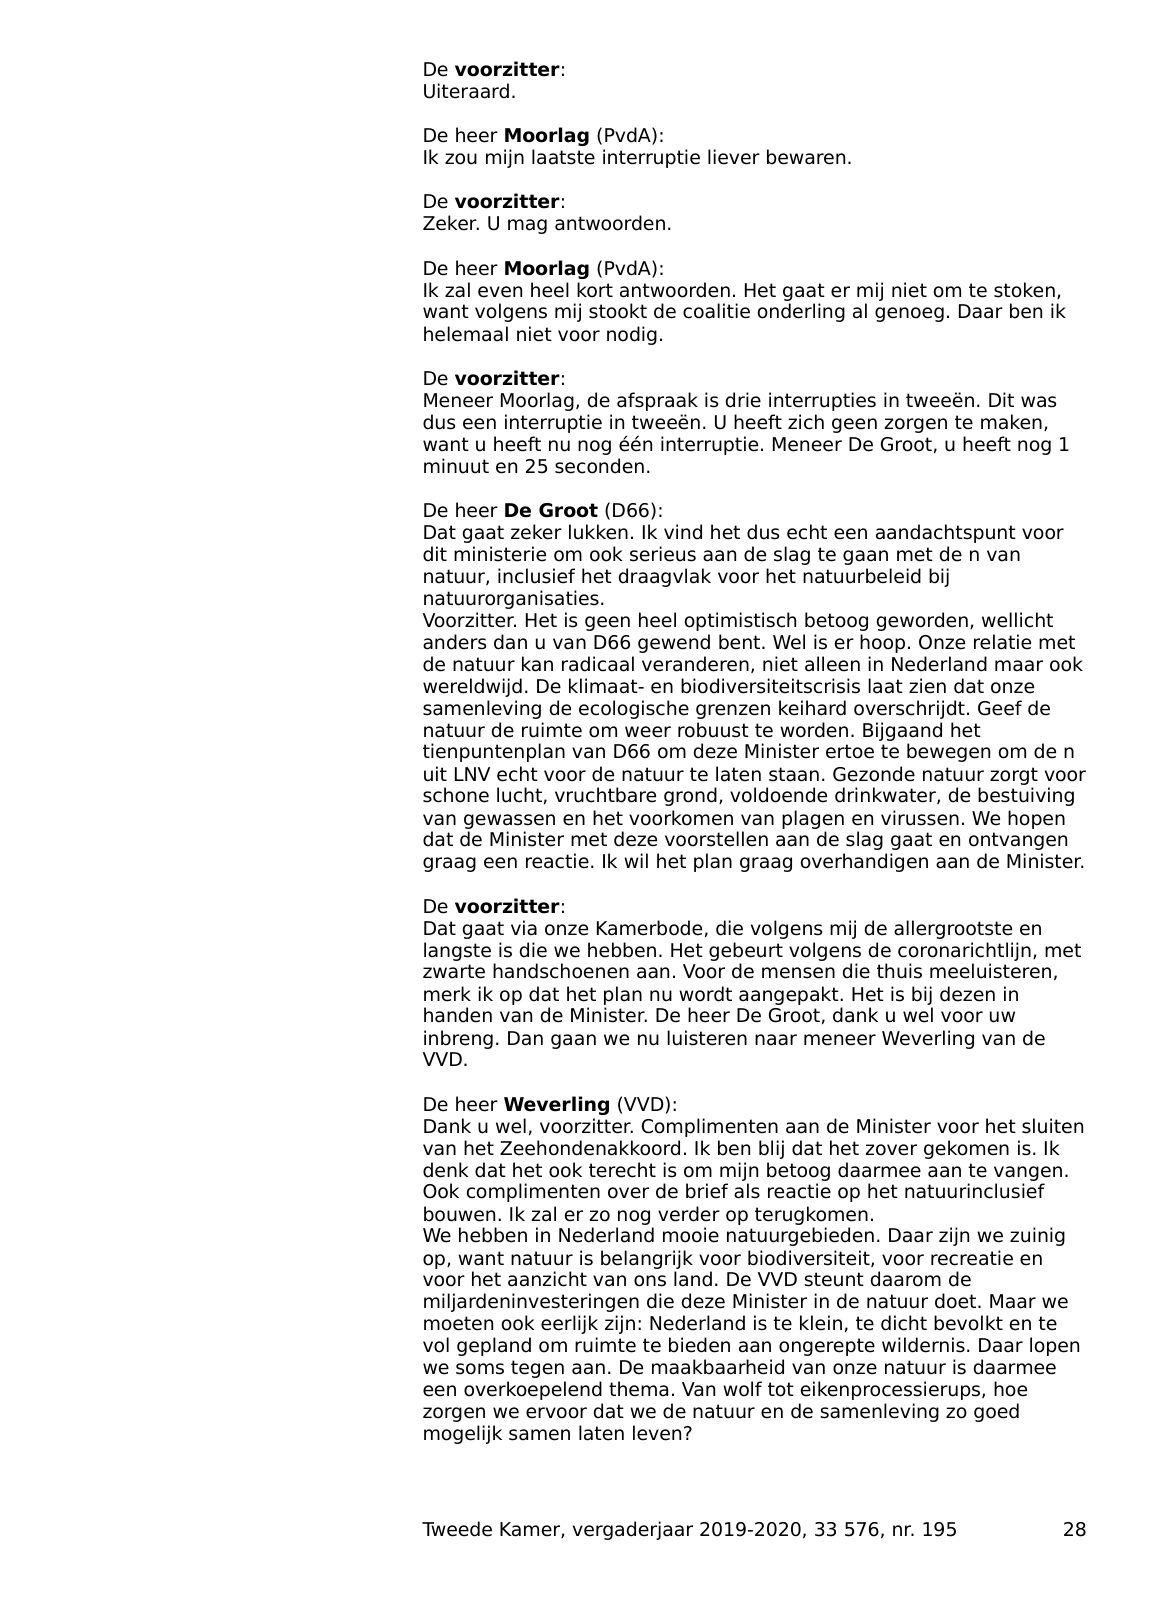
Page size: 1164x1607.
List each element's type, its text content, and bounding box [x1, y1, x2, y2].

text Uiteraard. [422, 81, 1087, 103]
text Dank u wel, voorzitter. Complimenten aan de Minister voor het sluiten van het Zeehondenakkoord. Ik ben blij dat het zover gekomen is. Ik denk dat het ook terecht is om mijn betoog daarmee aan te vangen. Ook complimenten over de brief als reactie op het natuurinclusief bouwen. Ik zal er zo nog verder op terugkomen. [422, 1116, 1087, 1225]
text We hebben in Nederland mooie natuurgebieden. Daar zijn we zuinig op, want natuur is belangrijk voor biodiversiteit, voor recreatie en voor het aanzicht van ons land. De VVD steunt daarom de miljardeninvesteringen die deze Minister in de natuur doet. Maar we moeten ook eerlijk zijn: Nederland is te klein, te dicht bevolkt en te vol gepland om ruimte te bieden aan ongerepte wildernis. Daar lopen we soms tegen aan. De maakbaarheid van onze natuur is daarmee een overkoepelend thema. Van wolf tot eikenprocessierups, hoe zorgen we ervoor dat we de natuur en de samenleving zo goed mogelijk samen laten leven? [422, 1225, 1087, 1445]
text De heer De Groot (D66): [422, 500, 1087, 522]
text Meneer Moorlag, de afspraak is drie interrupties in tweeën. Dit was dus een interruptie in tweeën. U heeft zich geen zorgen te maken, want u heeft nu nog één interruptie. Meneer De Groot, u heeft nog 1 minuut en 25 seconden. [422, 389, 1087, 477]
text Ik zou mijn laatste interruptie liever bewaren. [422, 147, 1087, 169]
text Ik zal even heel kort antwoorden. Het gaat er mij niet om te stoken, want volgens mij stookt de coalitie onderling al genoeg. Daar ben ik helemaal niet voor nodig. [422, 279, 1087, 345]
text De heer Moorlag (PvdA): [422, 257, 1087, 279]
text Voorzitter. Het is geen heel optimistisch betoog geworden, wellicht anders dan u van D66 gewend bent. Wel is er hoop. Onze relatie met de natuur kan radicaal veranderen, niet alleen in Nederland maar ook wereldwijd. De klimaat- en biodiversiteitscrisis laat zien dat onze samenleving de ecologische grenzen keihard overschrijdt. Geef de natuur de ruimte om weer robuust te worden. Bijgaand het tienpuntenplan van D66 om deze Minister ertoe te bewegen om de n uit LNV echt voor de natuur te laten staan. Gezonde natuur zorgt voor schone lucht, vruchtbare grond, voldoende drinkwater, de bestuiving van gewassen en het voorkomen van plagen en virussen. We hopen dat de Minister met deze voorstellen aan de slag gaat en ontvangen graag een reactie. Ik wil het plan graag overhandigen aan de Minister. [422, 609, 1087, 873]
text De heer Moorlag (PvdA): [422, 125, 1087, 147]
text De voorzitter: [422, 896, 1087, 917]
text De voorzitter: [422, 191, 1087, 213]
text Dat gaat zeker lukken. Ik vind het dus echt een aandachtspunt voor dit ministerie om ook serieus aan de slag te gaan met de n van natuur, inclusief het draagvlak voor het natuurbeleid bij natuurorganisaties. [422, 522, 1087, 609]
text Dat gaat via onze Kamerbode, die volgens mij de allergrootste en langste is die we hebben. Het gebeurt volgens de coronarichtlijn, met zwarte handschoenen aan. Voor de mensen die thuis meeluisteren, merk ik op dat het plan nu wordt aangepakt. Het is bij dezen in handen van de Minister. De heer De Groot, dank u wel voor uw inbreng. Dan gaan we nu luisteren naar meneer Weverling van de VVD. [422, 917, 1087, 1071]
text De voorzitter: [422, 59, 1087, 81]
text De heer Weverling (VVD): [422, 1093, 1087, 1116]
text Zeker. U mag antwoorden. [422, 213, 1087, 235]
text De voorzitter: [422, 368, 1087, 389]
